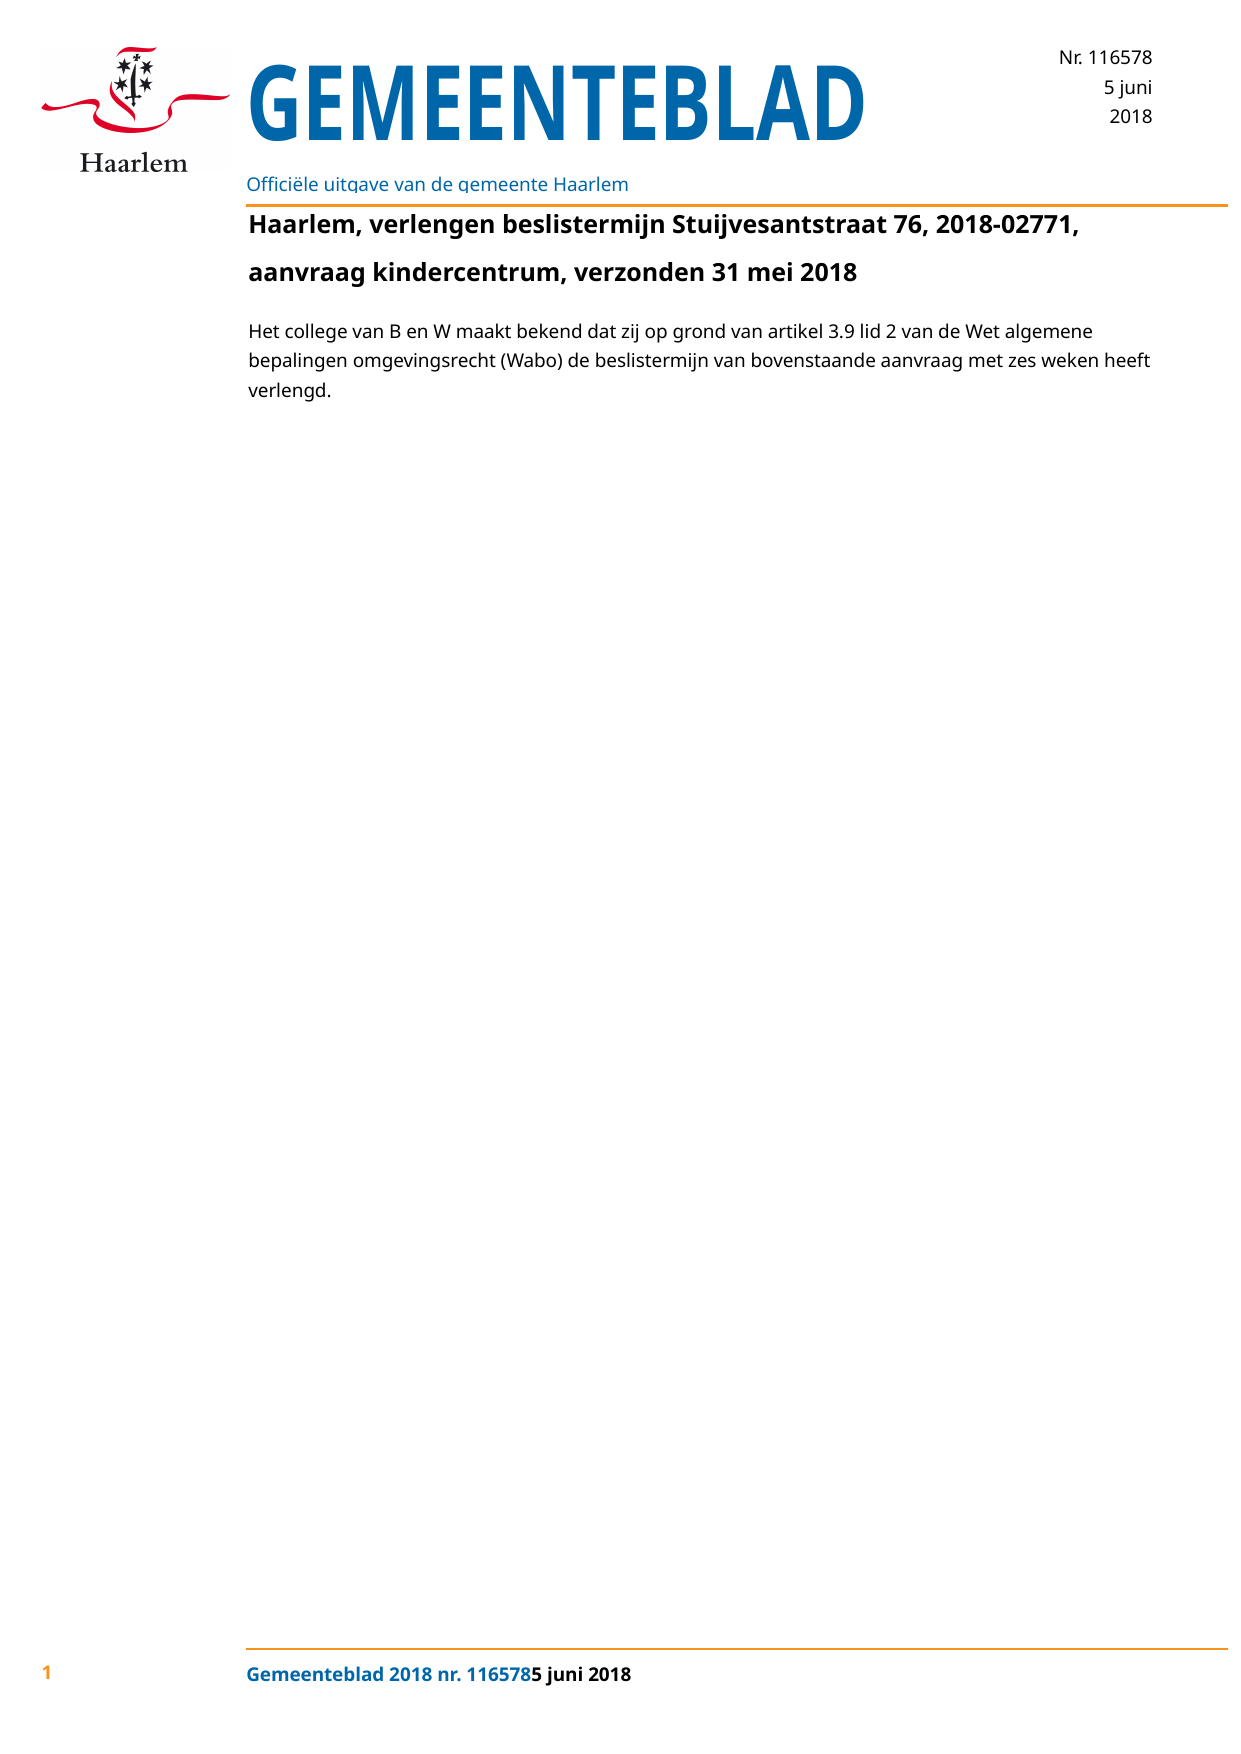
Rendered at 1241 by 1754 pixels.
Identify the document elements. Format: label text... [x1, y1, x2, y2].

text Het college van B en W maakt bekend dat zij op grond van artikel 3.9 lid 2 van de Wet algemene bepalingen omgevingsrecht (Wabo) de beslistermijn van bovenstaande aanvraag met zes weken heeft verlengd. [248, 318, 1152, 403]
text Haarlem, verlengen beslistermijn Stuijvesantstraat 76, 2018-02771, aanvraag kindercentrum, verzonden 31 mei 2018 [248, 207, 1152, 288]
picture [41, 47, 231, 172]
